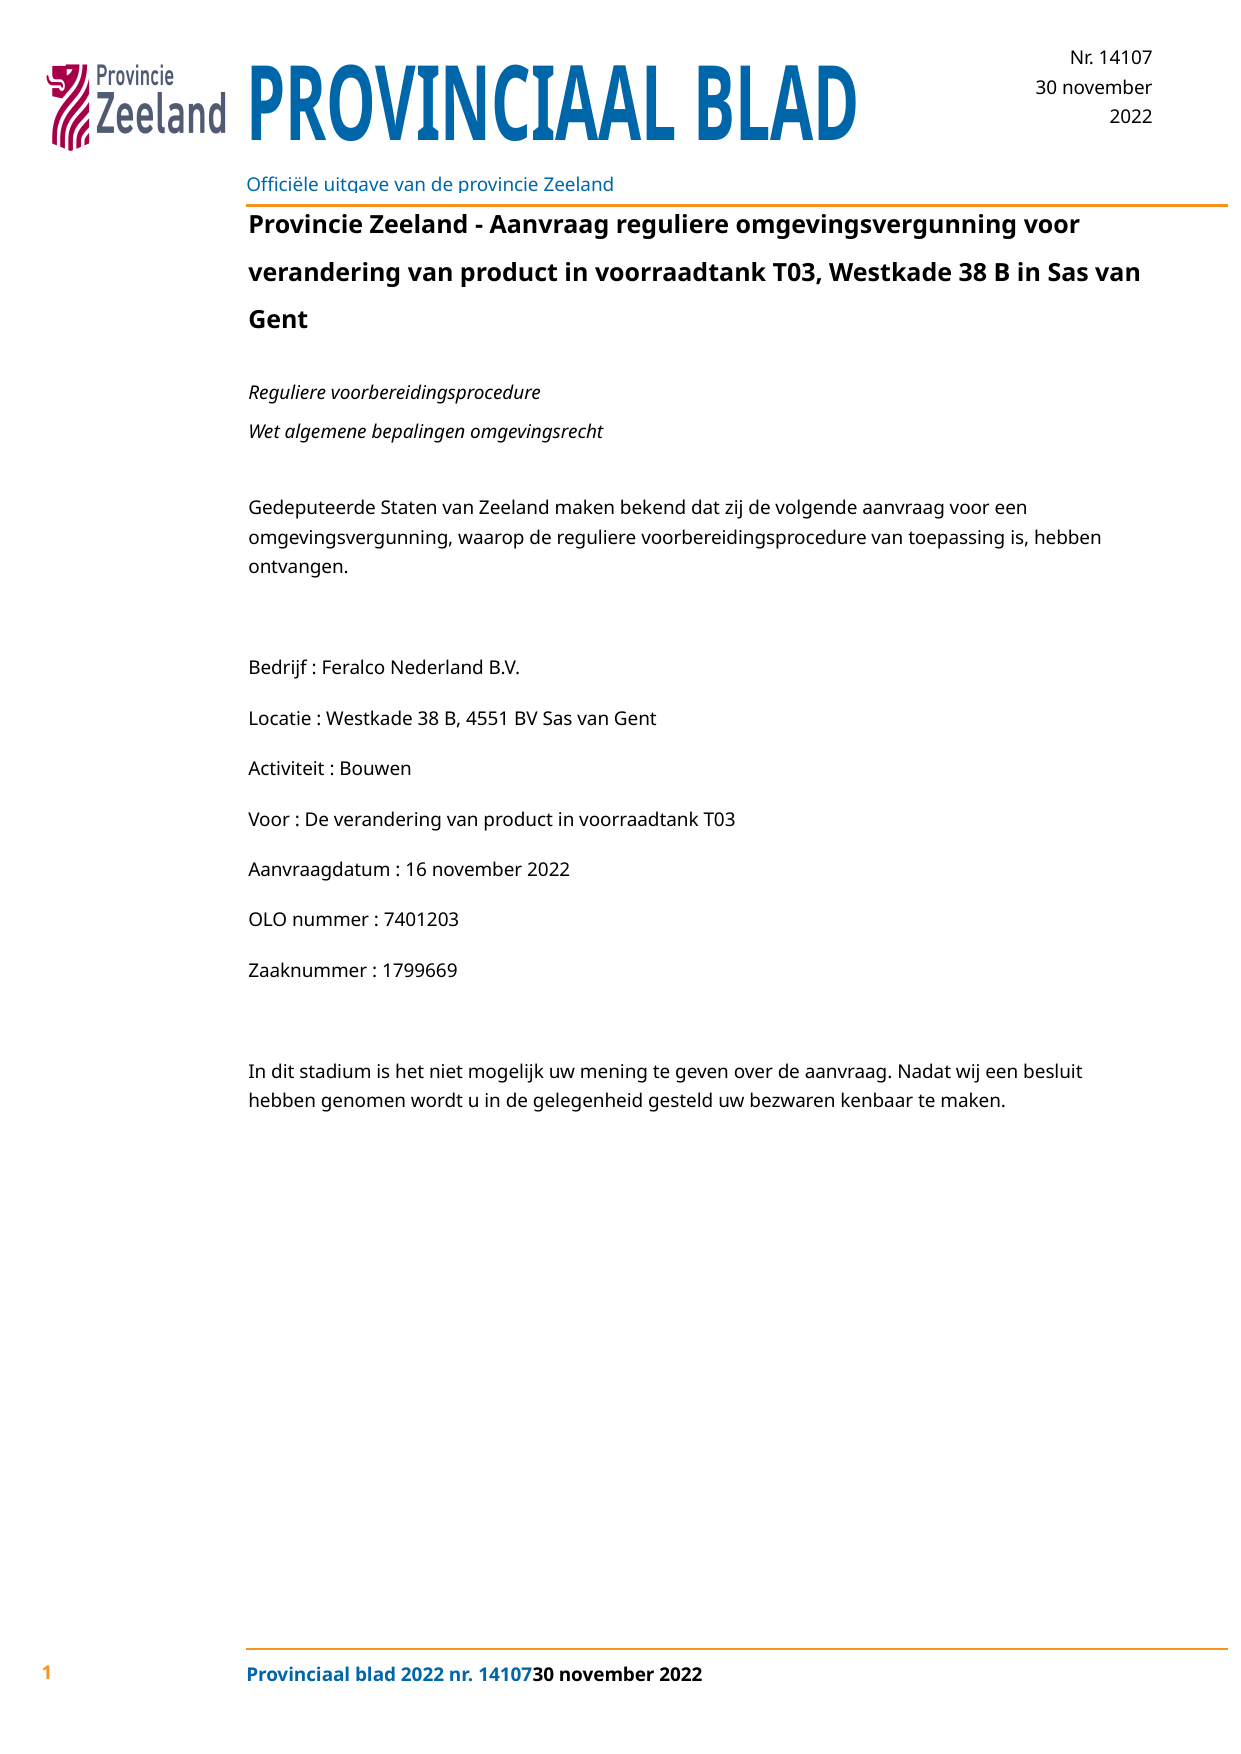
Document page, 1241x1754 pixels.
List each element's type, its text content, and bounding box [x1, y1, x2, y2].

text Bedrijf : Feralco Nederland B.V. [248, 654, 1152, 680]
text OLO nummer : 7401203 [248, 907, 1152, 932]
text Activiteit : Bouwen [248, 755, 1152, 781]
text Provincie Zeeland - Aanvraag reguliere omgevingsvergunning voor verandering van product in voorraadtank T03, Westkade 38 B in Sas van Gent [248, 207, 1152, 336]
text Voor : De verandering van product in voorraadtank T03 [248, 806, 1152, 831]
text Gedeputeerde Staten van Zeeland maken bekend dat zij de volgende aanvraag voor een omgevingsvergunning, waarop de reguliere voorbereidingsprocedure van toepassing is, hebben ontvangen. [248, 494, 1152, 579]
text Wet algemene bepalingen omgevingsrecht [248, 418, 1152, 444]
picture [41, 47, 231, 172]
text Zaaknummer : 1799669 [248, 957, 1152, 983]
text Aanvraagdatum : 16 november 2022 [248, 856, 1152, 882]
text In dit stadium is het niet mogelijk uw mening te geven over de aanvraag. Nadat wij een besluit hebben genomen wordt u in de gelegenheid gesteld uw bezwaren kenbaar te maken. [248, 1058, 1152, 1113]
text Reguliere voorbereidingsprocedure [248, 379, 1152, 405]
text Locatie : Westkade 38 B, 4551 BV Sas van Gent [248, 705, 1152, 731]
